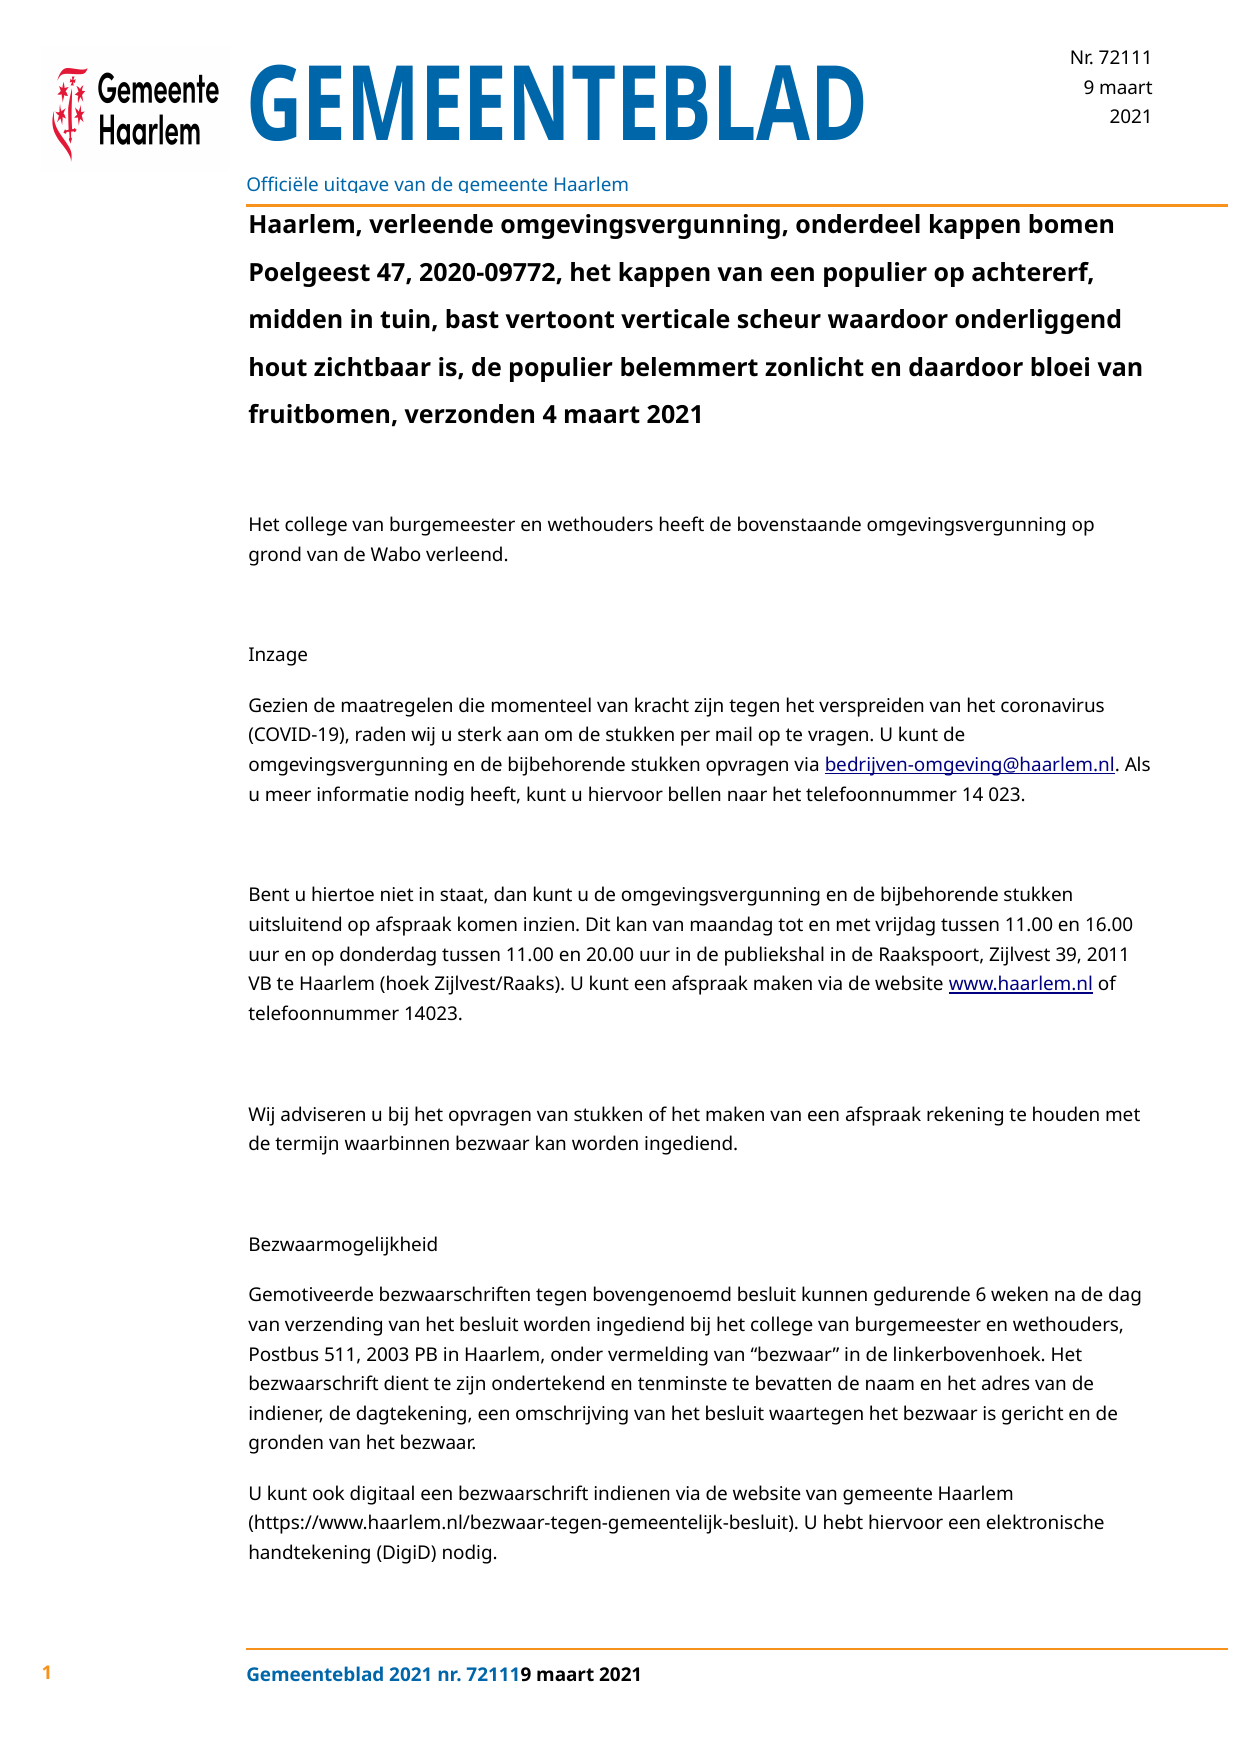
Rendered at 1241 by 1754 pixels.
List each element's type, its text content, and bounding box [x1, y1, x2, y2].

text Haarlem, verleende omgevingsvergunning, onderdeel kappen bomen Poelgeest 47, 2020-09772, het kappen van een populier op achtererf, midden in tuin, bast vertoont verticale scheur waardoor onderliggend hout zichtbaar is, de populier belemmert zonlicht en daardoor bloei van fruitbomen, verzonden 4 maart 2021 [248, 207, 1152, 431]
picture [41, 47, 231, 172]
text Gezien de maatregelen die momenteel van kracht zijn tegen het verspreiden van het coronavirus (COVID-19), raden wij u sterk aan om de stukken per mail op te vragen. U kunt de omgevingsvergunning en de bijbehorende stukken opvragen via bedrijven-omgeving@haarlem.nl. Als u meer informatie nodig heeft, kunt u hiervoor bellen naar het telefoonnummer 14 023. [248, 692, 1152, 806]
text Bezwaarmogelijkheid [248, 1231, 1152, 1257]
text Inzage [248, 642, 1152, 667]
text Gemotiveerde bezwaarschriften tegen bovengenoemd besluit kunnen gedurende 6 weken na de dag van verzending van het besluit worden ingediend bij het college van burgemeester en wethouders, Postbus 511, 2003 PB in Haarlem, onder vermelding van “bezwaar” in de linkerbovenhoek. Het bezwaarschrift dient te zijn ondertekend en tenminste te bevatten de naam en het adres van de indiener, de dagtekening, een omschrijving van het besluit waartegen het bezwaar is gericht en de gronden van het bezwaar. [248, 1282, 1152, 1455]
text U kunt ook digitaal een bezwaarschrift indienen via de website van gemeente Haarlem (https://www.haarlem.nl/bezwaar-tegen-gemeentelijk-besluit). U hebt hiervoor een elektronische handtekening (DigiD) nodig. [248, 1480, 1152, 1565]
text Wij adviseren u bij het opvragen van stukken of het maken van een afspraak rekening te houden met de termijn waarbinnen bezwaar kan worden ingediend. [248, 1101, 1152, 1156]
text Bent u hiertoe niet in staat, dan kunt u de omgevingsvergunning en de bijbehorende stukken uitsluitend op afspraak komen inzien. Dit kan van maandag tot en met vrijdag tussen 11.00 en 16.00 uur en op donderdag tussen 11.00 en 20.00 uur in de publiekshal in de Raakspoort, Zijlvest 39, 2011 VB te Haarlem (hoek Zijlvest/Raaks). U kunt een afspraak maken via de website www.haarlem.nl of telefoonnummer 14023. [248, 882, 1152, 1026]
text Het college van burgemeester en wethouders heeft de bovenstaande omgevingsvergunning op grond van de Wabo verleend. [248, 511, 1152, 566]
